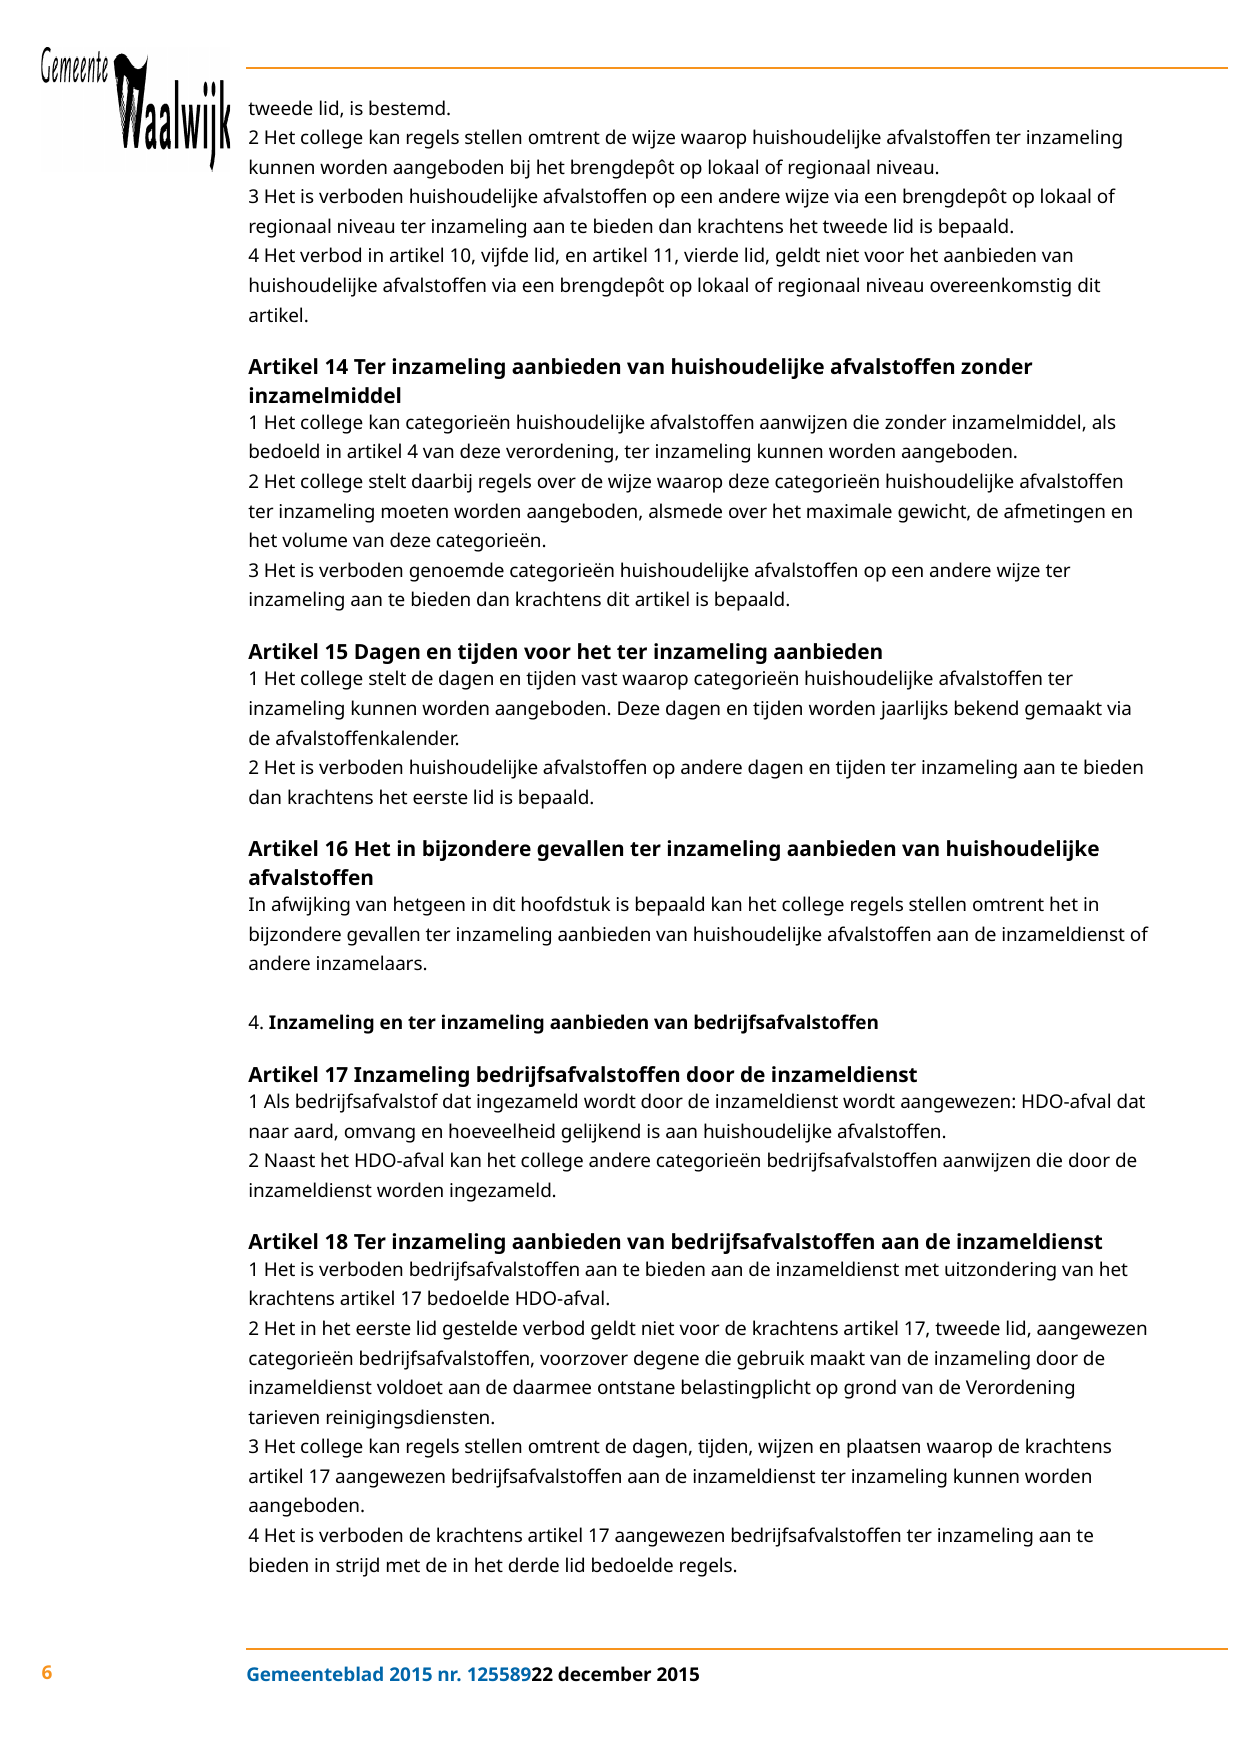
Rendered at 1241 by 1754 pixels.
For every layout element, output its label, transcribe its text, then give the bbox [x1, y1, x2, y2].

text 1 Het college kan categorieën huishoudelijke afvalstoffen aanwijzen die zonder inzamelmiddel, als bedoeld in artikel 4 van deze verordening, ter inzameling kunnen worden aangeboden. [248, 409, 1152, 464]
text 3 Het is verboden genoemde categorieën huishoudelijke afvalstoffen op een andere wijze ter inzameling aan te bieden dan krachtens dit artikel is bepaald. [248, 557, 1152, 612]
text 2 Het college kan regels stellen omtrent de wijze waarop huishoudelijke afvalstoffen ter inzameling kunnen worden aangeboden bij het brengdepôt op lokaal of regionaal niveau. [248, 124, 1152, 180]
text 1 Als bedrijfsafvalstof dat ingezameld wordt door de inzameldienst wordt aangewezen: HDO-afval dat naar aard, omvang en hoeveelheid gelijkend is aan huishoudelijke afvalstoffen. [248, 1088, 1152, 1144]
text 1 Het is verboden bedrijfsafvalstoffen aan te bieden aan de inzameldienst met uitzondering van het krachtens artikel 17 bedoelde HDO-afval. [248, 1256, 1152, 1311]
text 2 Het is verboden huishoudelijke afvalstoffen op andere dagen en tijden ter inzameling aan te bieden dan krachtens het eerste lid is bepaald. [248, 754, 1152, 809]
text 2 Het in het eerste lid gestelde verbod geldt niet voor de krachtens artikel 17, tweede lid, aangewezen categorieën bedrijfsafvalstoffen, voorzover degene die gebruik maakt van de inzameling door de inzameldienst voldoet aan de daarmee ontstane belastingplicht op grond van de Verordening tarieven reinigingsdiensten. [248, 1315, 1152, 1429]
text Artikel 18 Ter inzameling aanbieden van bedrijfsafvalstoffen aan de inzameldienst [248, 1227, 1152, 1256]
text 1 Het college stelt de dagen en tijden vast waarop categorieën huishoudelijke afvalstoffen ter inzameling kunnen worden aangeboden. Deze dagen en tijden worden jaarlijks bekend gemaakt via de afvalstoffenkalender. [248, 666, 1152, 750]
text 4 Het is verboden de krachtens artikel 17 aangewezen bedrijfsafvalstoffen ter inzameling aan te bieden in strijd met de in het derde lid bedoelde regels. [248, 1522, 1152, 1577]
text Artikel 15 Dagen en tijden voor het ter inzameling aanbieden [248, 637, 1152, 666]
text Artikel 17 Inzameling bedrijfsafvalstoffen door de inzameldienst [248, 1060, 1152, 1088]
text 2 Het college stelt daarbij regels over de wijze waarop deze categorieën huishoudelijke afvalstoffen ter inzameling moeten worden aangeboden, alsmede over het maximale gewicht, de afmetingen en het volume van deze categorieën. [248, 468, 1152, 553]
text Artikel 16 Het in bijzondere gevallen ter inzameling aanbieden van huishoudelijke afvalstoffen [248, 834, 1152, 891]
text 3 Het is verboden huishoudelijke afvalstoffen op een andere wijze via een brengdepôt op lokaal of regionaal niveau ter inzameling aan te bieden dan krachtens het tweede lid is bepaald. [248, 183, 1152, 239]
text 3 Het college kan regels stellen omtrent de dagen, tijden, wijzen en plaatsen waarop de krachtens artikel 17 aangewezen bedrijfsafvalstoffen aan de inzameldienst ter inzameling kunnen worden aangeboden. [248, 1433, 1152, 1518]
text 4. Inzameling en ter inzameling aanbieden van bedrijfsafvalstoffen [248, 1009, 1152, 1035]
text tweede lid, is bestemd. [248, 95, 1152, 121]
text Artikel 14 Ter inzameling aanbieden van huishoudelijke afvalstoffen zonder inzamelmiddel [248, 352, 1152, 409]
text 4 Het verbod in artikel 10, vijfde lid, en artikel 11, vierde lid, geldt niet voor het aanbieden van huishoudelijke afvalstoffen via een brengdepôt op lokaal of regionaal niveau overeenkomstig dit artikel. [248, 243, 1152, 328]
text 2 Naast het HDO-afval kan het college andere categorieën bedrijfsafvalstoffen aanwijzen die door de inzameldienst worden ingezameld. [248, 1147, 1152, 1203]
text In afwijking van hetgeen in dit hoofdstuk is bepaald kan het college regels stellen omtrent het in bijzondere gevallen ter inzameling aanbieden van huishoudelijke afvalstoffen aan de inzameldienst of andere inzamelaars. [248, 891, 1152, 976]
picture [41, 47, 231, 172]
